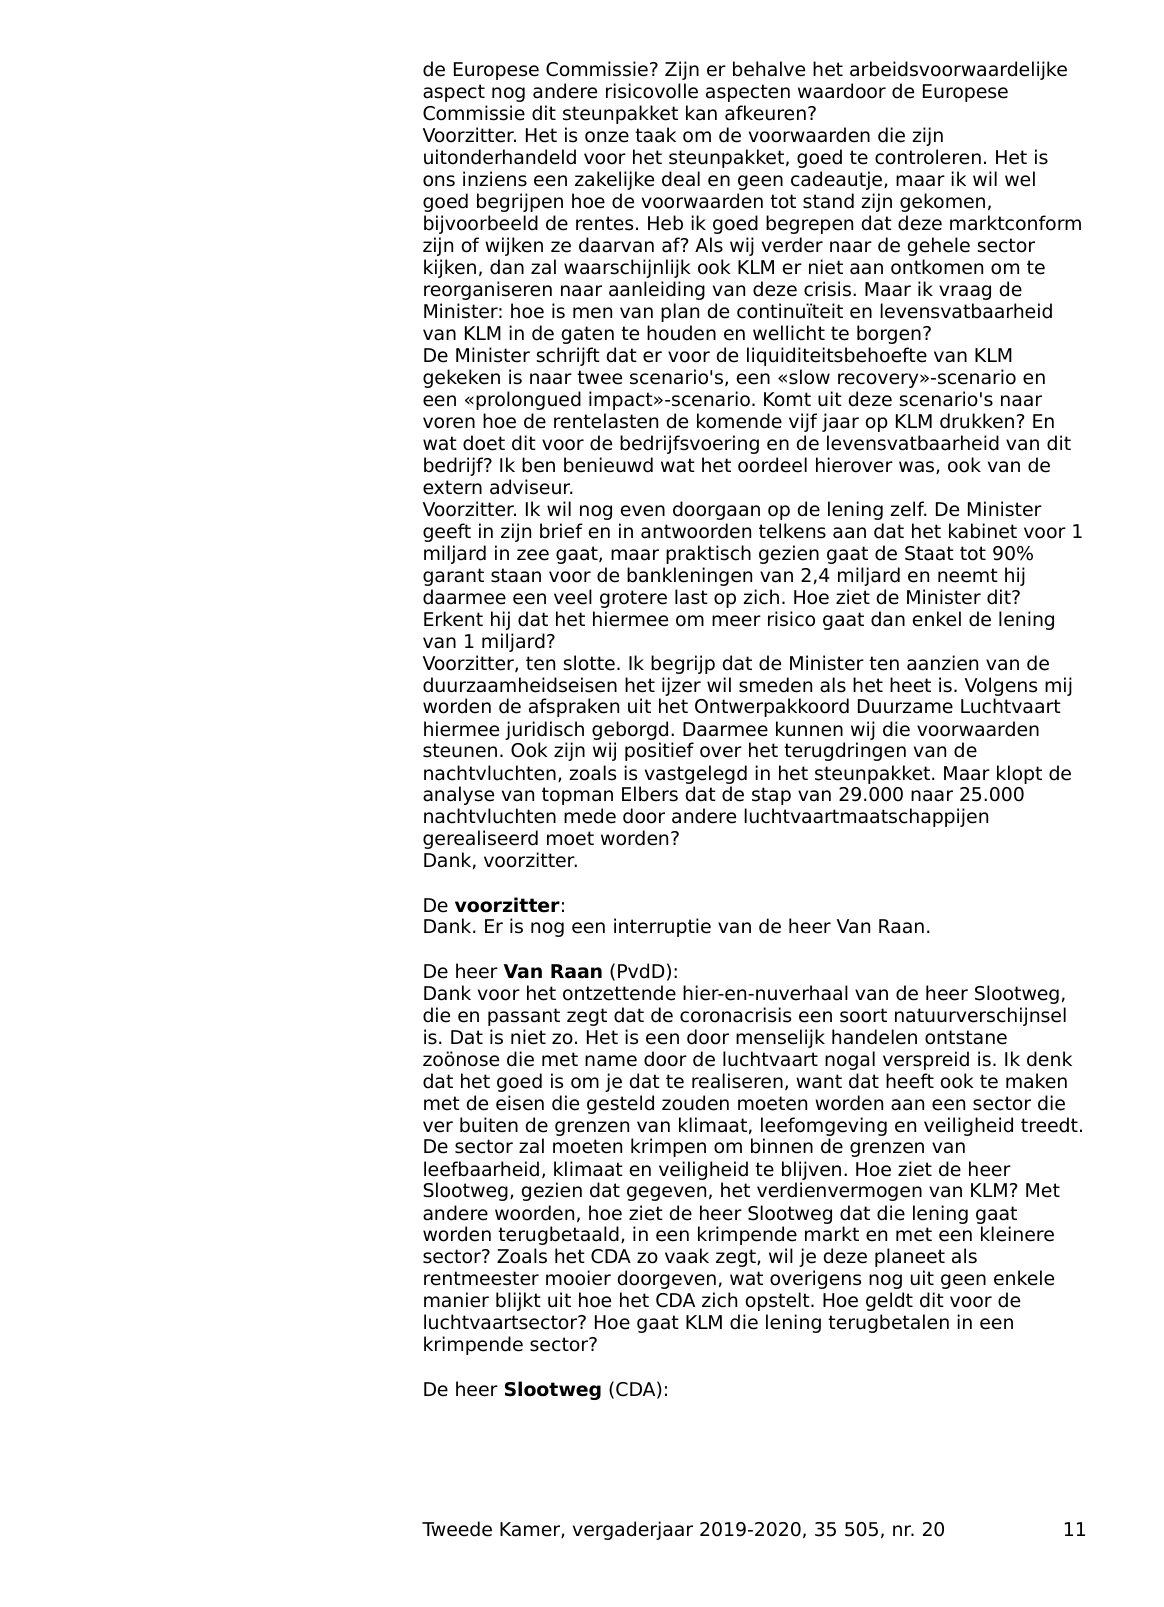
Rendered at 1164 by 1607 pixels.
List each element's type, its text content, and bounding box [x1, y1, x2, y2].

text Dank voor het ontzettende hier-en-nuverhaal van de heer Slootweg, die en passant zegt dat de coronacrisis een soort natuurverschijnsel is. Dat is niet zo. Het is een door menselijk handelen ontstane zoönose die met name door de luchtvaart nogal verspreid is. Ik denk dat het goed is om je dat te realiseren, want dat heeft ook te maken met de eisen die gesteld zouden moeten worden aan een sector die ver buiten de grenzen van klimaat, leefomgeving en veiligheid treedt. De sector zal moeten krimpen om binnen de grenzen van leefbaarheid, klimaat en veiligheid te blijven. Hoe ziet de heer Slootweg, gezien dat gegeven, het verdienvermogen van KLM? Met andere woorden, hoe ziet de heer Slootweg dat die lening gaat worden terugbetaald, in een krimpende markt en met een kleinere sector? Zoals het CDA zo vaak zegt, wil je deze planeet als rentmeester mooier doorgeven, wat overigens nog uit geen enkele manier blijkt uit hoe het CDA zich opstelt. Hoe geldt dit voor de luchtvaartsector? Hoe gaat KLM die lening terugbetalen in een krimpende sector? [422, 983, 1087, 1356]
text De heer Slootweg (CDA): [422, 1378, 1087, 1400]
text de Europese Commissie? Zijn er behalve het arbeidsvoorwaardelijke aspect nog andere risicovolle aspecten waardoor de Europese Commissie dit steunpakket kan afkeuren? [422, 59, 1087, 125]
text Voorzitter, ten slotte. Ik begrijp dat de Minister ten aanzien van de duurzaamheidseisen het ijzer wil smeden als het heet is. Volgens mij worden de afspraken uit het Ontwerpakkoord Duurzame Luchtvaart hiermee juridisch geborgd. Daarmee kunnen wij die voorwaarden steunen. Ook zijn wij positief over het terugdringen van de nachtvluchten, zoals is vastgelegd in het steunpakket. Maar klopt de analyse van topman Elbers dat de stap van 29.000 naar 25.000 nachtvluchten mede door andere luchtvaartmaatschappijen gerealiseerd moet worden? [422, 652, 1087, 850]
text De Minister schrijft dat er voor de liquiditeitsbehoefte van KLM gekeken is naar twee scenario's, een «slow recovery»-scenario en een «prolongued impact»-scenario. Komt uit deze scenario's naar voren hoe de rentelasten de komende vijf jaar op KLM drukken? En wat doet dit voor de bedrijfsvoering en de levensvatbaarheid van dit bedrijf? Ik ben benieuwd wat het oordeel hierover was, ook van de extern adviseur. [422, 345, 1087, 499]
text Voorzitter. Ik wil nog even doorgaan op de lening zelf. De Minister geeft in zijn brief en in antwoorden telkens aan dat het kabinet voor 1 miljard in zee gaat, maar praktisch gezien gaat de Staat tot 90% garant staan voor de bankleningen van 2,4 miljard en neemt hij daarmee een veel grotere last op zich. Hoe ziet de Minister dit? Erkent hij dat het hiermee om meer risico gaat dan enkel de lening van 1 miljard? [422, 499, 1087, 652]
text Dank, voorzitter. [422, 850, 1087, 872]
text Voorzitter. Het is onze taak om de voorwaarden die zijn uitonderhandeld voor het steunpakket, goed te controleren. Het is ons inziens een zakelijke deal en geen cadeautje, maar ik wil wel goed begrijpen hoe de voorwaarden tot stand zijn gekomen, bijvoorbeeld de rentes. Heb ik goed begrepen dat deze marktconform zijn of wijken ze daarvan af? Als wij verder naar de gehele sector kijken, dan zal waarschijnlijk ook KLM er niet aan ontkomen om te reorganiseren naar aanleiding van deze crisis. Maar ik vraag de Minister: hoe is men van plan de continuïteit en levensvatbaarheid van KLM in de gaten te houden en wellicht te borgen? [422, 125, 1087, 345]
text De heer Van Raan (PvdD): [422, 961, 1087, 983]
text Dank. Er is nog een interruptie van de heer Van Raan. [422, 916, 1087, 938]
text De voorzitter: [422, 894, 1087, 916]
